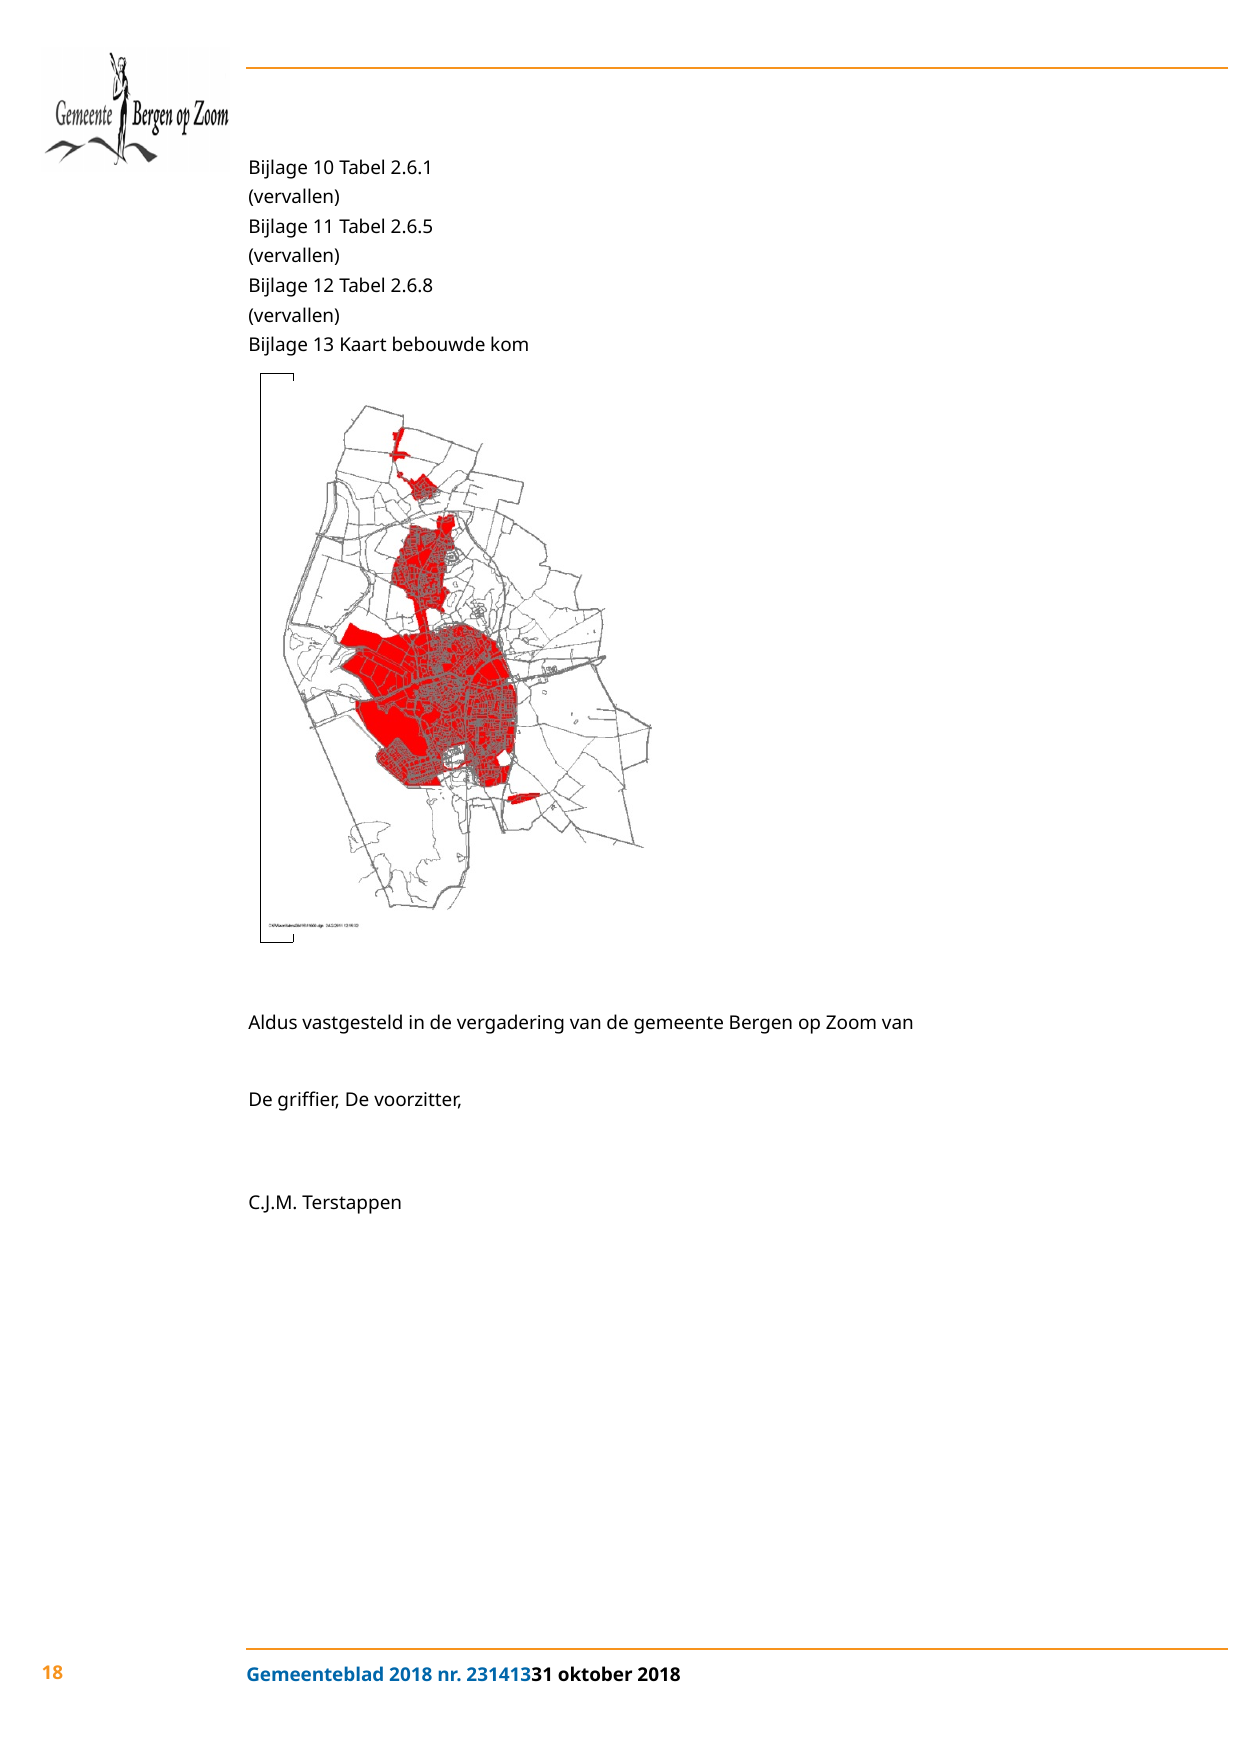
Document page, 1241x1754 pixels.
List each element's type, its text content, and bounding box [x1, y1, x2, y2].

text Bijlage 10 Tabel 2.6.1 [248, 154, 1152, 180]
text De griffier, De voorzitter, [248, 1086, 1152, 1112]
text Bijlage 13 Kaart bebouwde kom [248, 331, 1152, 357]
text C.J.M. Terstappen [248, 1189, 1152, 1215]
text (vervallen) [248, 183, 1152, 209]
text (vervallen) [248, 302, 1152, 328]
text Bijlage 12 Tabel 2.6.8 [248, 272, 1152, 298]
text Bijlage 11 Tabel 2.6.5 [248, 213, 1152, 239]
picture [41, 47, 231, 172]
text Aldus vastgesteld in de vergadering van de gemeente Bergen op Zoom van [248, 1009, 1152, 1035]
picture [268, 381, 1173, 934]
text (vervallen) [248, 243, 1152, 268]
